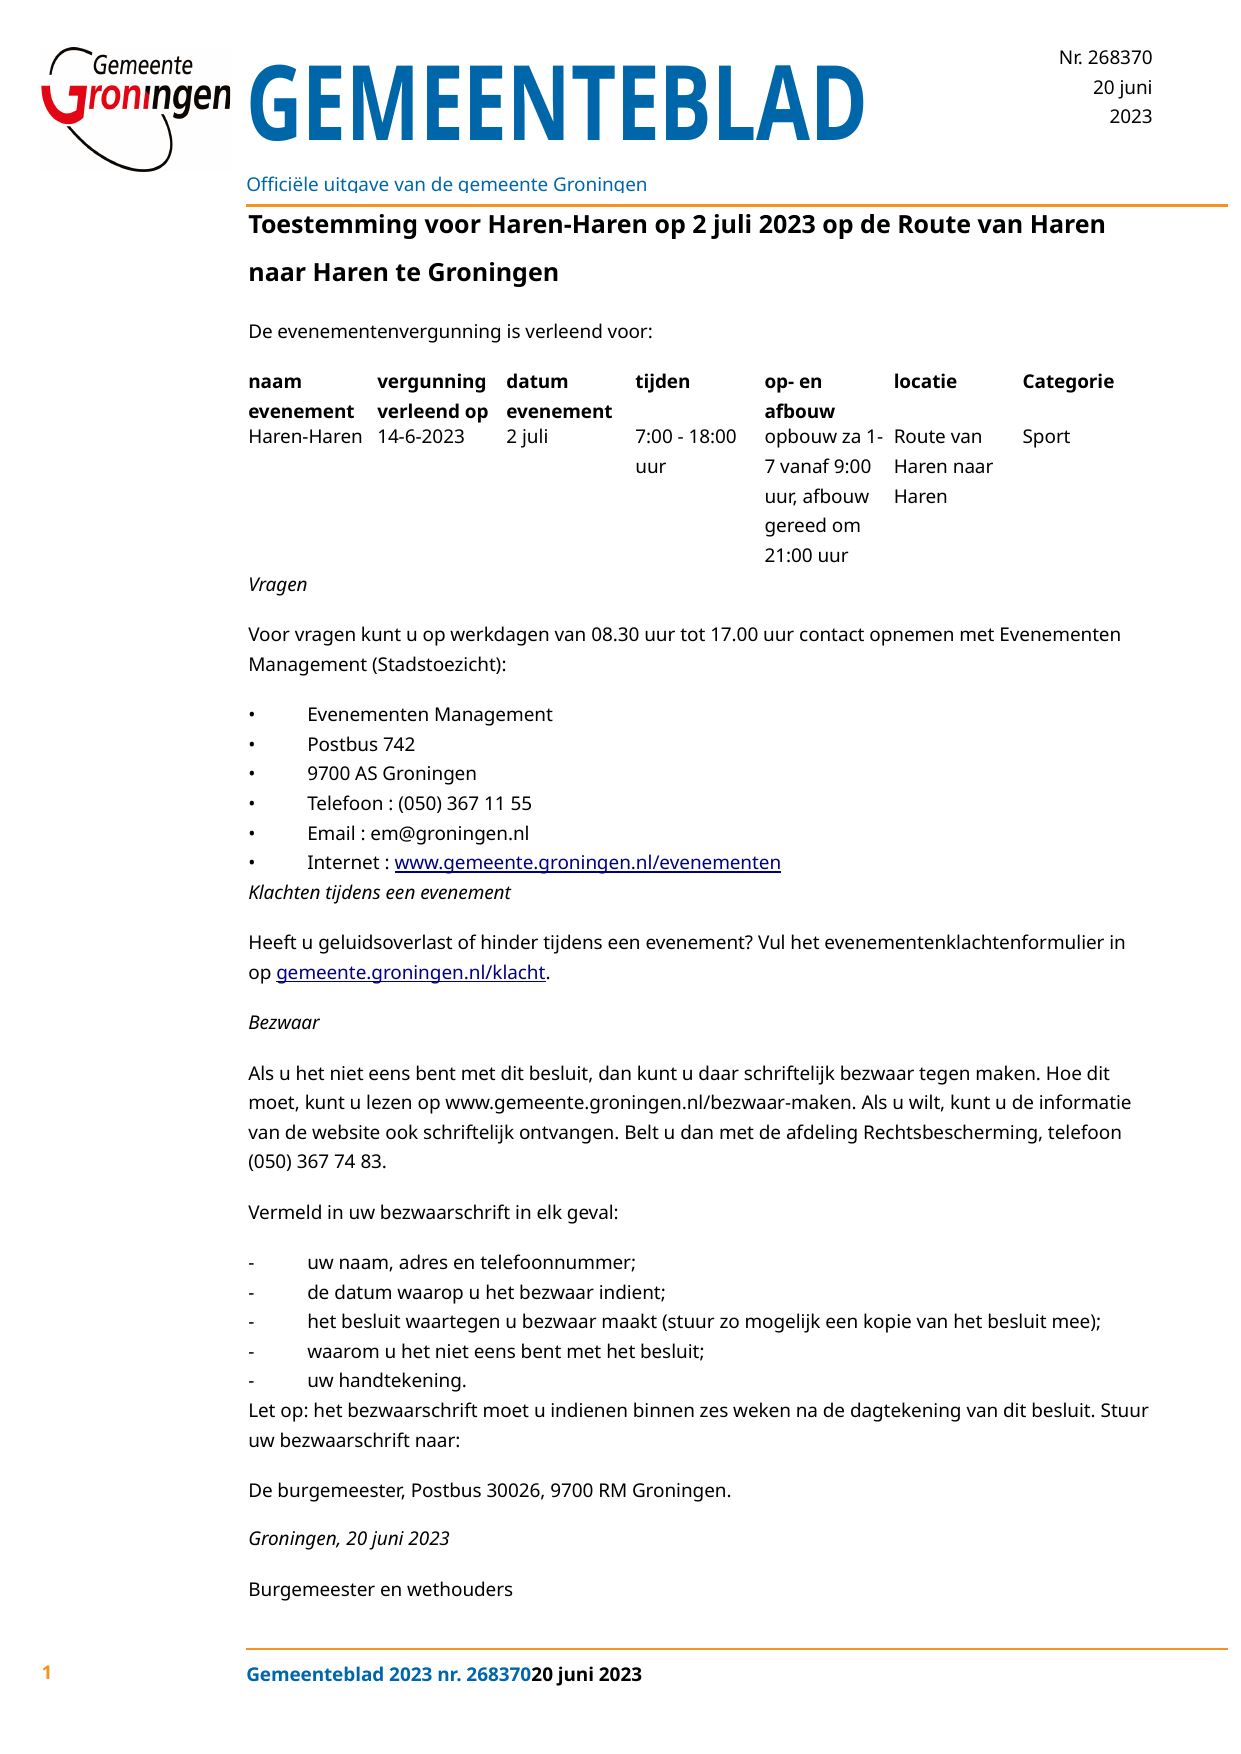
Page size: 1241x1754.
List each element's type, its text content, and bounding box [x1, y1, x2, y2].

text Toestemming voor Haren-Haren op 2 juli 2023 op de Route van Haren naar Haren te Groningen [248, 207, 1152, 288]
text Klachten tijdens een evenement [248, 879, 1152, 905]
text Voor vragen kunt u op werkdagen van 08.30 uur tot 17.00 uur contact opnemen met Evenementen Management (Stadstoezicht): [248, 621, 1152, 677]
table_header naam evenement [248, 369, 377, 424]
list 9700 AS Groningen [248, 761, 1152, 786]
table_cell Route van Haren naar Haren [894, 424, 1022, 568]
table_header locatie [894, 369, 1022, 424]
text Bezwaar [248, 1009, 1152, 1035]
table_cell 2 juli [506, 424, 635, 568]
text Burgemeester en wethouders [248, 1577, 1152, 1602]
table_cell opbouw za 1-7 vanaf 9:00 uur, afbouw gereed om 21:00 uur [764, 424, 893, 568]
text Groningen, 20 juni 2023 [248, 1525, 1152, 1551]
picture [41, 47, 231, 172]
table_header op- en afbouw [764, 369, 893, 424]
text De evenementenvergunning is verleend voor: [248, 318, 1152, 344]
list uw naam, adres en telefoonnummer; [248, 1249, 1152, 1275]
table_cell 14-6-2023 [377, 424, 506, 568]
text De burgemeester, Postbus 30026, 9700 RM Groningen. [248, 1477, 1152, 1503]
list Evenementen Management [248, 701, 1152, 727]
list de datum waarop u het bezwaar indient; [248, 1279, 1152, 1305]
list het besluit waartegen u bezwaar maakt (stuur zo mogelijk een kopie van het besluit mee); [248, 1308, 1152, 1334]
list waarom u het niet eens bent met het besluit; [248, 1338, 1152, 1364]
text Vermeld in uw bezwaarschrift in elk geval: [248, 1199, 1152, 1225]
table_header vergunning verleend op [377, 369, 506, 424]
list Telefoon : (050) 367 11 55 [248, 790, 1152, 816]
table_cell 7:00 - 18:00 uur [635, 424, 764, 568]
table_cell Haren-Haren [248, 424, 377, 568]
list Postbus 742 [248, 731, 1152, 757]
list uw handtekening. [248, 1368, 1152, 1393]
list Internet : www.gemeente.groningen.nl/evenementen [248, 849, 1152, 875]
text Let op: het bezwaarschrift moet u indienen binnen zes weken na de dagtekening van dit besluit. Stuur uw bezwaarschrift naar: [248, 1397, 1152, 1453]
table_header tijden [635, 369, 764, 424]
table_cell Sport [1023, 424, 1152, 568]
list Email : em@groningen.nl [248, 820, 1152, 846]
text Heeft u geluidsoverlast of hinder tijdens een evenement? Vul het evenementenklachtenformulier in op gemeente.groningen.nl/klacht. [248, 929, 1152, 985]
table_header Categorie [1023, 369, 1152, 424]
text Vragen [248, 571, 1152, 597]
text Als u het niet eens bent met dit besluit, dan kunt u daar schriftelijk bezwaar tegen maken. Hoe dit moet, kunt u lezen op www.gemeente.groningen.nl/bezwaar-maken. Als u wilt, kunt u de informatie van de website ook schriftelijk ontvangen. Belt u dan met de afdeling Rechtsbescherming, telefoon (050) 367 74 83. [248, 1060, 1152, 1174]
table_header datum evenement [506, 369, 635, 424]
